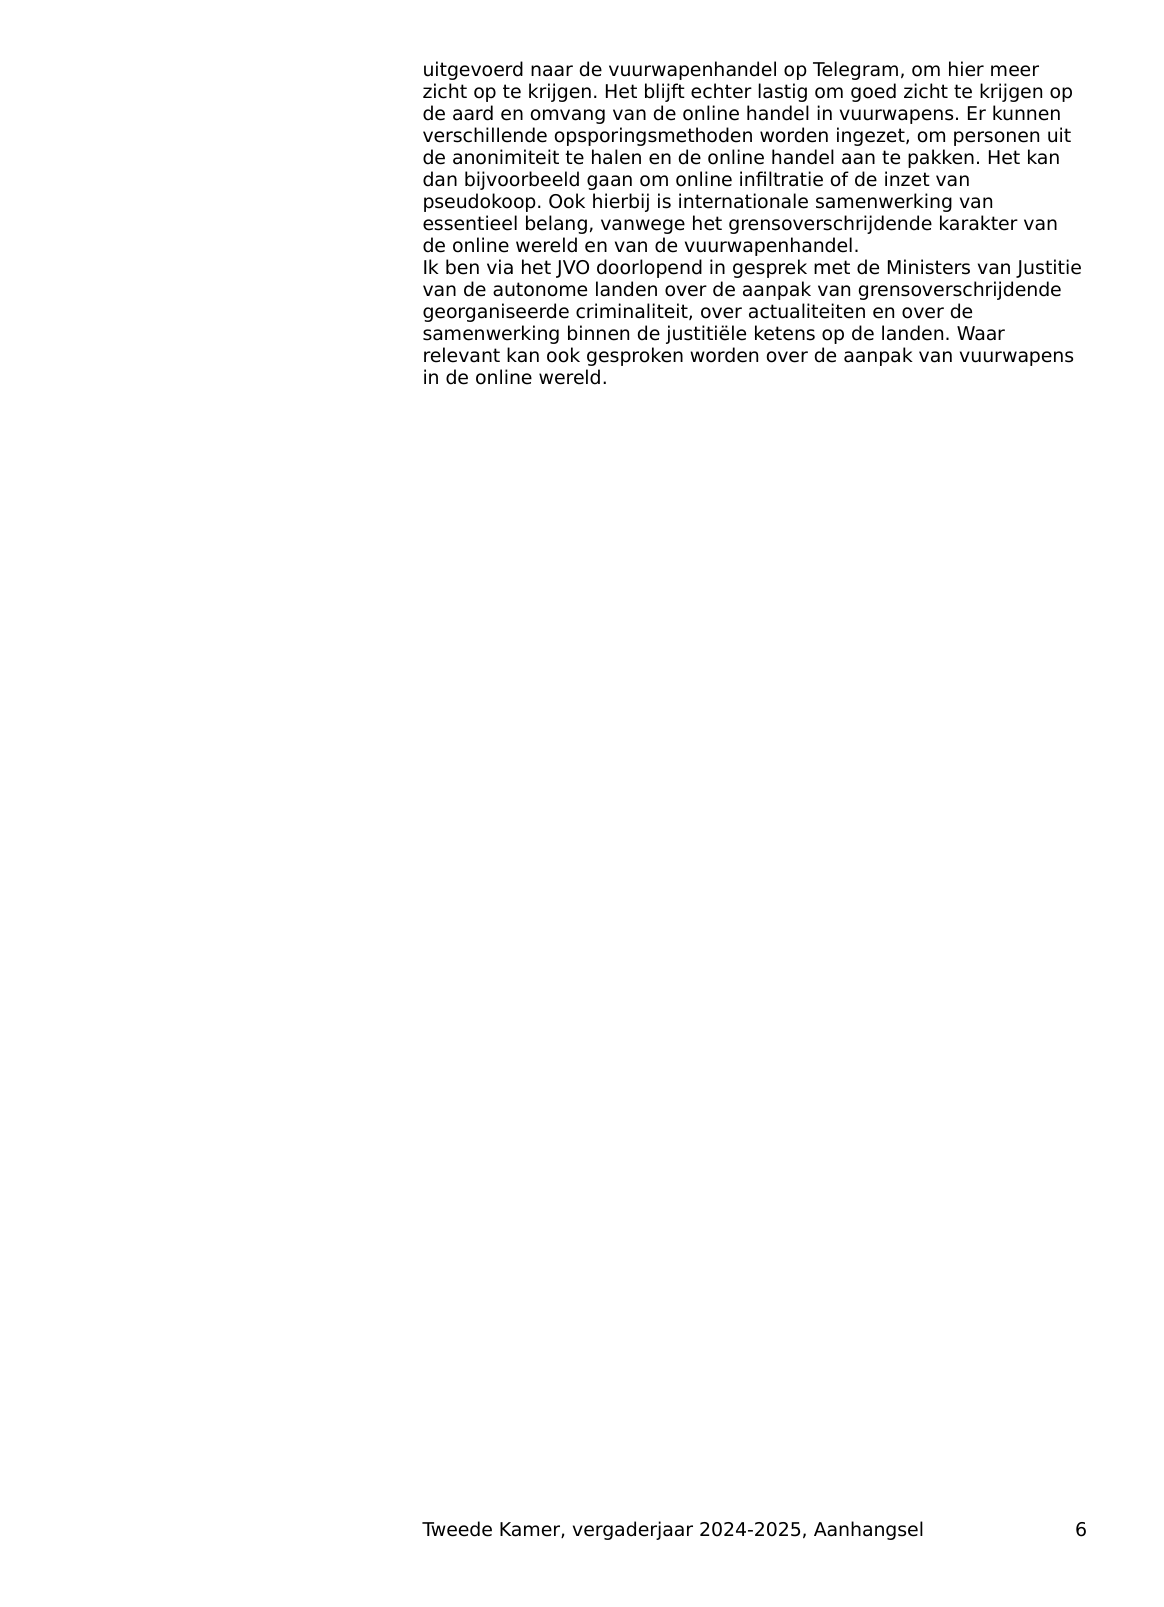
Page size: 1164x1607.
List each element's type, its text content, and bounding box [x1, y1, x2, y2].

text Ik ben via het JVO doorlopend in gesprek met de Ministers van Justitie van de autonome landen over de aanpak van grensoverschrijdende georganiseerde criminaliteit, over actualiteiten en over de samenwerking binnen de justitiële ketens op de landen. Waar relevant kan ook gesproken worden over de aanpak van vuurwapens in de online wereld. [422, 257, 1087, 389]
text uitgevoerd naar de vuurwapenhandel op Telegram, om hier meer zicht op te krijgen. Het blijft echter lastig om goed zicht te krijgen op de aard en omvang van de online handel in vuurwapens. Er kunnen verschillende opsporingsmethoden worden ingezet, om personen uit de anonimiteit te halen en de online handel aan te pakken. Het kan dan bijvoorbeeld gaan om online infiltratie of de inzet van pseudokoop. Ook hierbij is internationale samenwerking van essentieel belang, vanwege het grensoverschrijdende karakter van de online wereld en van de vuurwapenhandel. [422, 59, 1087, 257]
